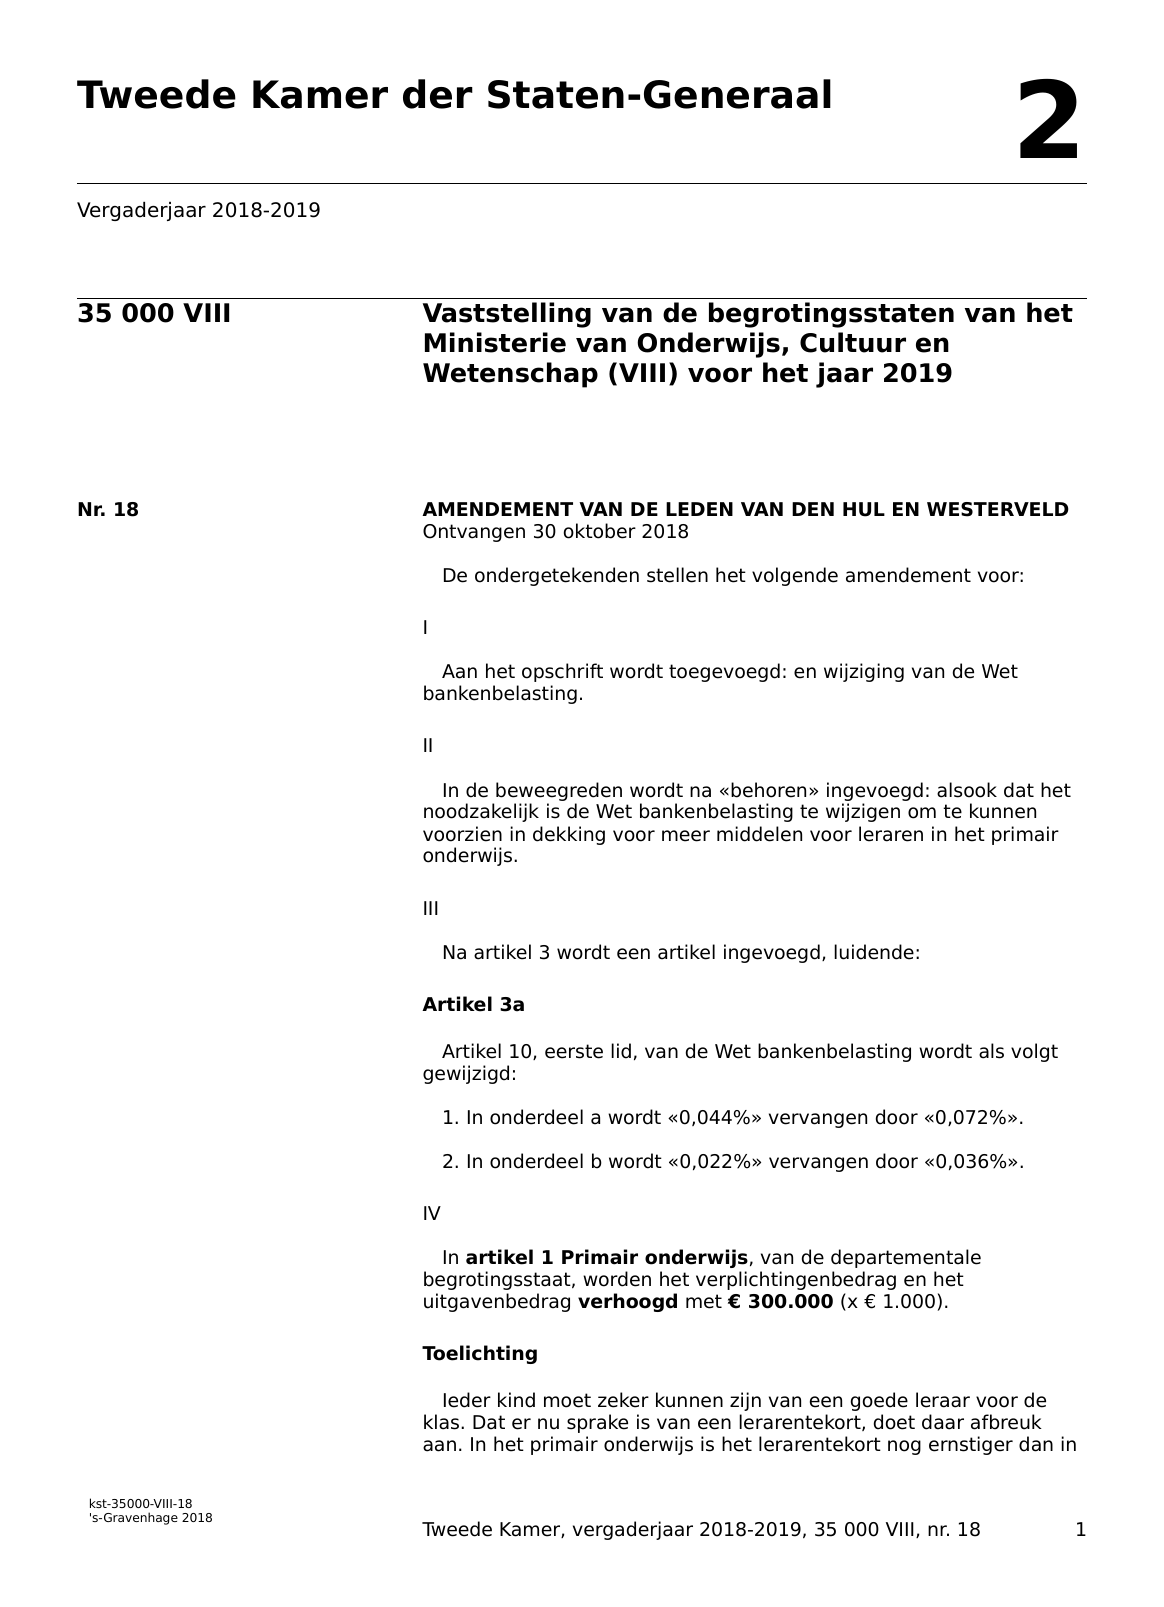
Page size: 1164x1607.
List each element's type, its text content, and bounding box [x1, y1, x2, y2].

text 's-Gravenhage 2018 [88, 1511, 323, 1525]
table_header Tweede Kamer der Staten-Generaal [77, 59, 886, 183]
text De ondergetekenden stellen het volgende amendement voor: [422, 565, 1087, 587]
text Aan het opschrift wordt toegevoegd: en wijziging van de Wet bankenbelasting. [422, 661, 1087, 705]
subtitle I [422, 617, 1087, 639]
subtitle Toelichting [422, 1343, 1087, 1365]
text Artikel 10, eerste lid, van de Wet bankenbelasting wordt als volgt gewijzigd: [422, 1041, 1087, 1084]
subtitle IV [422, 1203, 1087, 1225]
subtitle Artikel 3a [422, 993, 1087, 1016]
table_cell Vergaderjaar 2018-2019 [77, 184, 1087, 298]
subtitle Nr. 18 AMENDEMENT VAN DE LEDEN VAN DEN HUL EN WESTERVELD [77, 499, 1087, 521]
text Ieder kind moet zeker kunnen zijn van een goede leraar voor de klas. Dat er nu sprake is van een lerarentekort, doet daar afbreuk aan. In het primair onderwijs is het lerarentekort nog ernstiger dan in [422, 1390, 1087, 1456]
text kst-35000-VIII-18 [88, 1497, 323, 1511]
subtitle 35 000 VIII Vaststelling van de begrotingsstaten van het Ministerie van Onderwijs, Cultuur en Wetenschap (VIII) voor het jaar 2019 [77, 299, 1087, 388]
table_header 2 [886, 59, 1087, 183]
text In de beweegreden wordt na «behoren» ingevoegd: alsook dat het noodzakelijk is de Wet bankenbelasting te wijzigen om te kunnen voorzien in dekking voor meer middelen voor leraren in het primair onderwijs. [422, 779, 1087, 867]
subtitle II [422, 735, 1087, 757]
text 1. In onderdeel a wordt «0,044%» vervangen door «0,072%». [422, 1107, 1087, 1129]
text In artikel 1 Primair onderwijs, van de departementale begrotingsstaat, worden het verplichtingenbedrag en het uitgavenbedrag verhoogd met € 300.000 (x € 1.000). [422, 1247, 1087, 1313]
text Ontvangen 30 oktober 2018 [422, 521, 1087, 543]
text Na artikel 3 wordt een artikel ingevoegd, luidende: [422, 942, 1087, 963]
subtitle III [422, 897, 1087, 919]
text 2. In onderdeel b wordt «0,022%» vervangen door «0,036%». [422, 1151, 1087, 1173]
